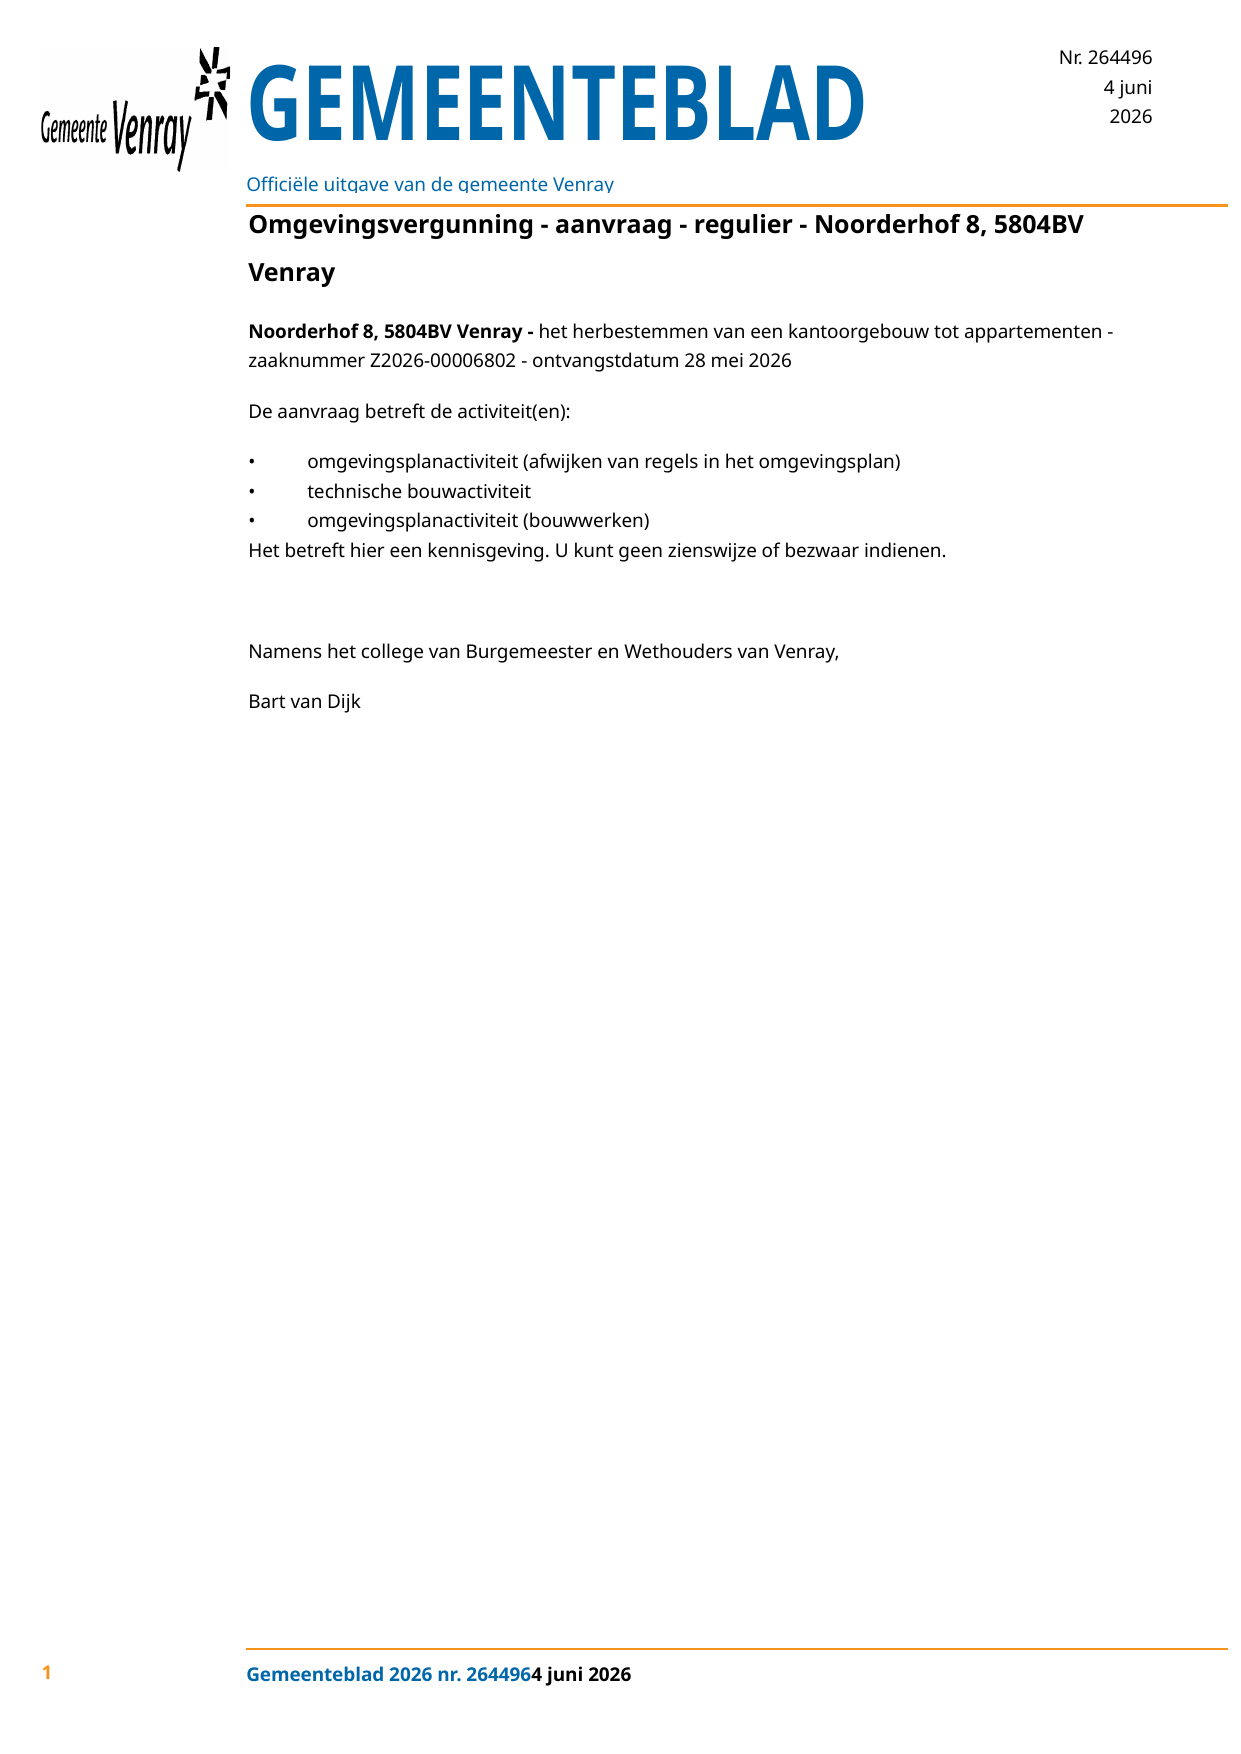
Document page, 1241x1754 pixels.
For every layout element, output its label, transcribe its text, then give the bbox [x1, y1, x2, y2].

list omgevingsplanactiviteit (bouwwerken) [248, 507, 1152, 533]
list technische bouwactiviteit [248, 478, 1152, 504]
text Het betreft hier een kennisgeving. U kunt geen zienswijze of bezwaar indienen. [248, 537, 1152, 563]
list omgevingsplanactiviteit (afwijken van regels in het omgevingsplan) [248, 448, 1152, 474]
text Bart van Dijk [248, 688, 1152, 714]
text Noorderhof 8, 5804BV Venray - het herbestemmen van een kantoorgebouw tot appartementen - zaaknummer Z2026-00006802 - ontvangstdatum 28 mei 2026 [248, 318, 1152, 373]
text Namens het college van Burgemeester en Wethouders van Venray, [248, 638, 1152, 664]
picture [41, 47, 231, 172]
text Omgevingsvergunning - aanvraag - regulier - Noorderhof 8, 5804BV Venray [248, 207, 1152, 288]
text De aanvraag betreft de activiteit(en): [248, 398, 1152, 424]
